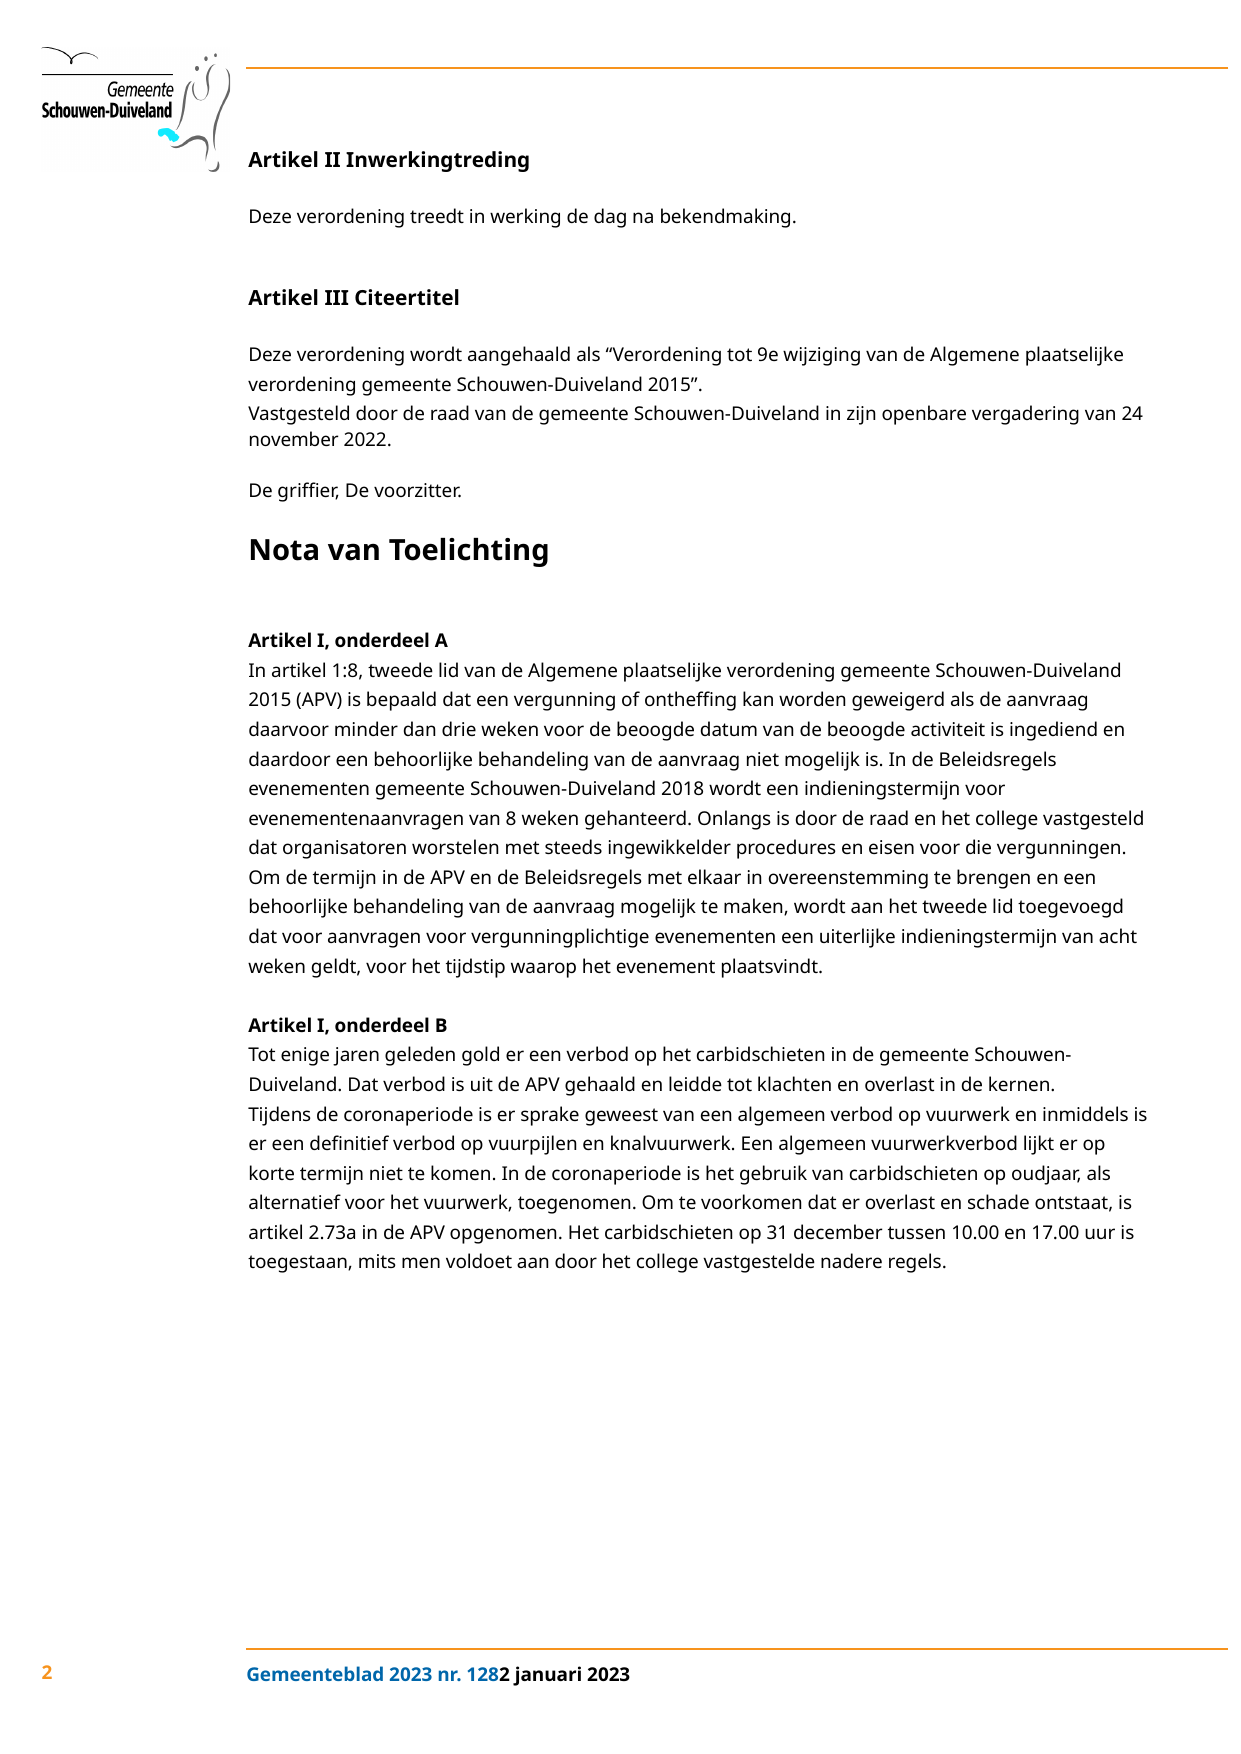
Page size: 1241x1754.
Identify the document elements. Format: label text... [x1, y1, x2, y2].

text Artikel II Inwerkingtreding [248, 145, 1152, 174]
text Artikel III Citeertitel [248, 283, 1152, 312]
text Artikel I, onderdeel A [248, 627, 1152, 653]
text Artikel I, onderdeel B [248, 1012, 1152, 1038]
text Nota van Toelichting [248, 529, 1152, 569]
text Tot enige jaren geleden gold er een verbod op het carbidschieten in de gemeente Schouwen-Duiveland. Dat verbod is uit de APV gehaald en leidde tot klachten en overlast in de kernen. [248, 1042, 1152, 1097]
text De griffier, De voorzitter. [248, 478, 1152, 503]
text Tijdens de coronaperiode is er sprake geweest van een algemeen verbod op vuurwerk en inmiddels is er een definitief verbod op vuurpijlen en knalvuurwerk. Een algemeen vuurwerkverbod lijkt er op korte termijn niet te komen. In de coronaperiode is het gebruik van carbidschieten op oudjaar, als alternatief voor het vuurwerk, toegenomen. Om te voorkomen dat er overlast en schade ontstaat, is artikel 2.73a in de APV opgenomen. Het carbidschieten op 31 december tussen 10.00 en 17.00 uur is toegestaan, mits men voldoet aan door het college vastgestelde nadere regels. [248, 1101, 1152, 1274]
text Deze verordening treedt in werking de dag na bekendmaking. [248, 203, 1152, 229]
text In artikel 1:8, tweede lid van de Algemene plaatselijke verordening gemeente Schouwen-Duiveland 2015 (APV) is bepaald dat een vergunning of ontheffing kan worden geweigerd als de aanvraag daarvoor minder dan drie weken voor de beoogde datum van de beoogde activiteit is ingediend en daardoor een behoorlijke behandeling van de aanvraag niet mogelijk is. In de Beleidsregels evenementen gemeente Schouwen-Duiveland 2018 wordt een indieningstermijn voor evenementenaanvragen van 8 weken gehanteerd. Onlangs is door de raad en het college vastgesteld dat organisatoren worstelen met steeds ingewikkelder procedures en eisen voor die vergunningen. Om de termijn in de APV en de Beleidsregels met elkaar in overeenstemming te brengen en een behoorlijke behandeling van de aanvraag mogelijk te maken, wordt aan het tweede lid toegevoegd dat voor aanvragen voor vergunningplichtige evenementen een uiterlijke indieningstermijn van acht weken geldt, voor het tijdstip waarop het evenement plaatsvindt. [248, 657, 1152, 979]
text Vastgesteld door de raad van de gemeente Schouwen-Duiveland in zijn openbare vergadering van 24 november 2022. [248, 400, 1152, 452]
text Deze verordening wordt aangehaald als “Verordening tot 9e wijziging van de Algemene plaatselijke verordening gemeente Schouwen-Duiveland 2015”. [248, 341, 1152, 397]
picture [41, 47, 231, 172]
